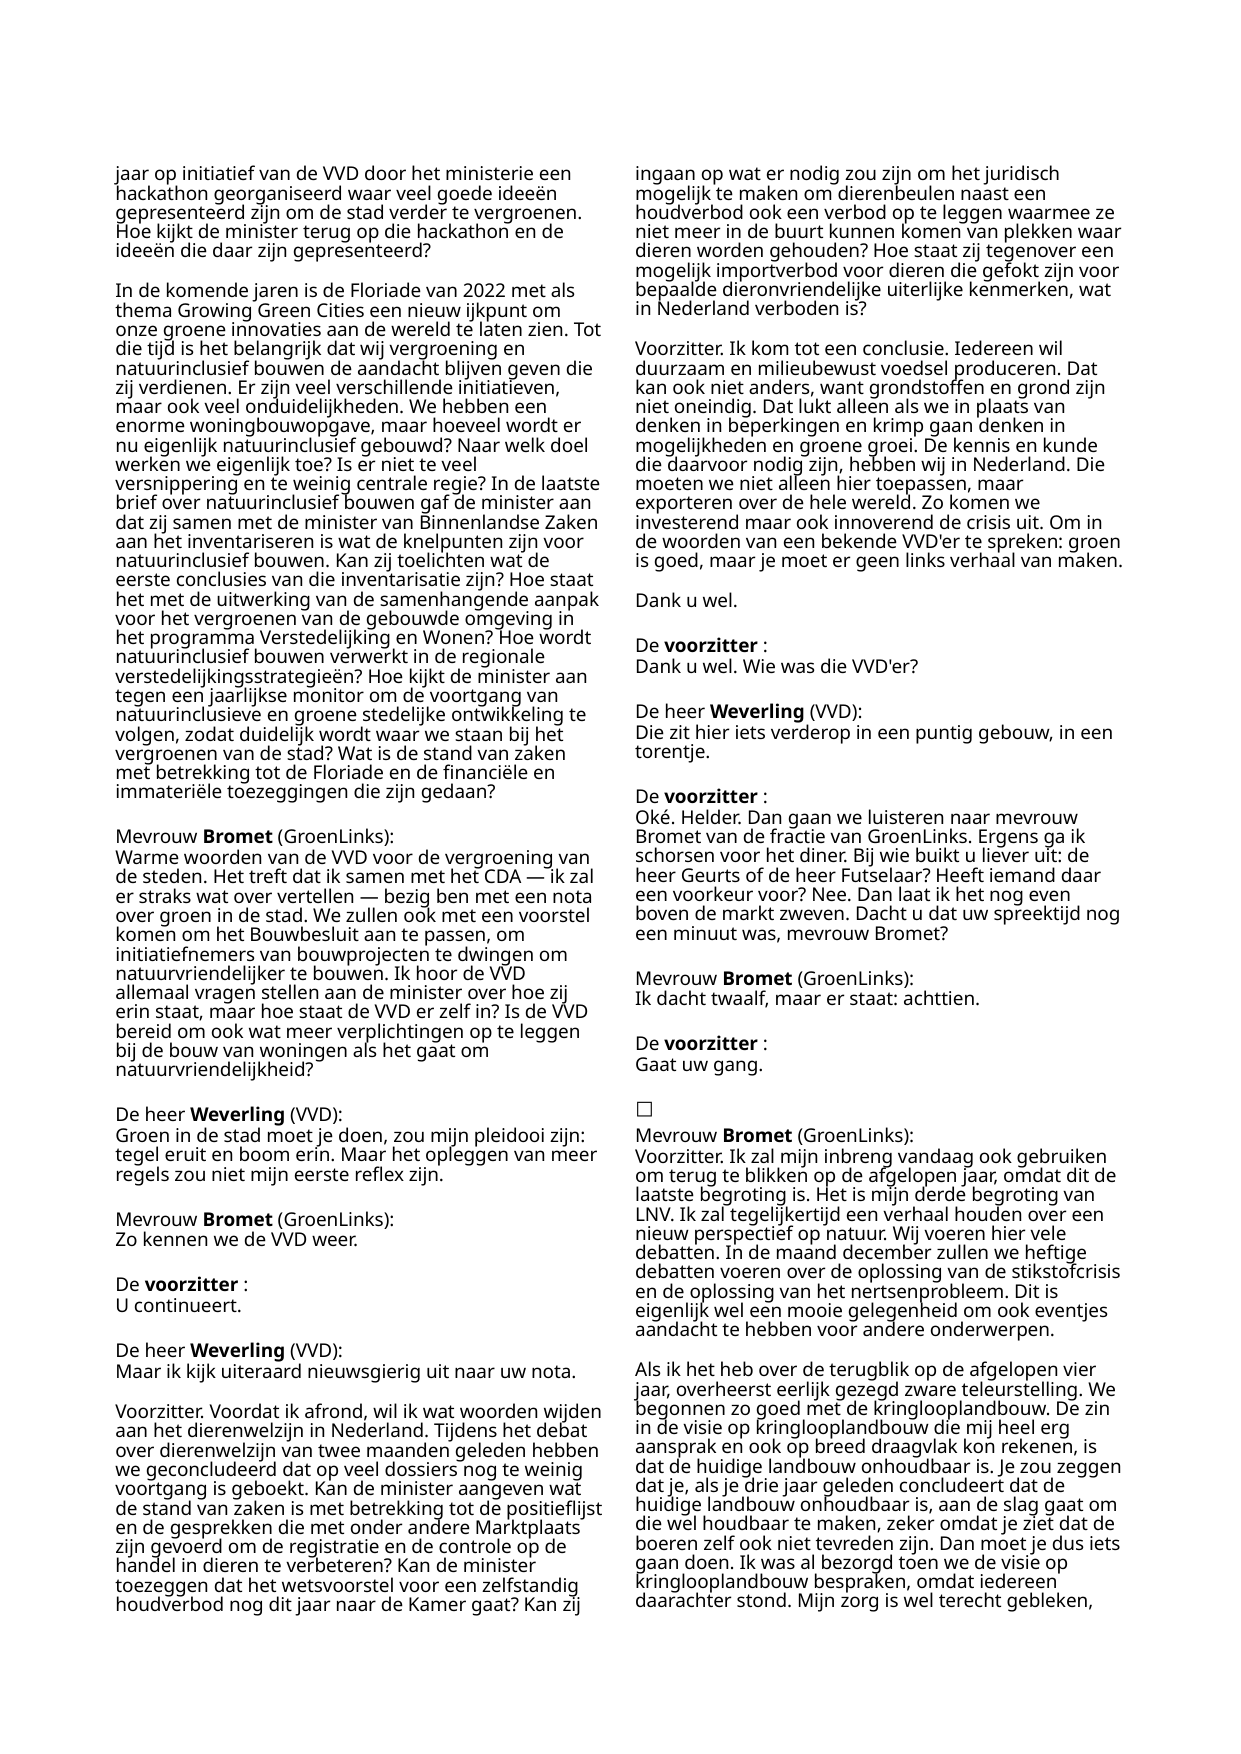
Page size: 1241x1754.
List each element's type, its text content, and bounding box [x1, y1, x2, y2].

text Ik dacht twaalf, maar er staat: achttien. [635, 990, 1125, 1010]
text De heer Weverling (VVD): [115, 1337, 605, 1363]
text Die zit hier iets verderop in een puntig gebouw, in een torentje. [635, 724, 1125, 762]
text ingaan op wat er nodig zou zijn om het juridisch mogelijk te maken om dierenbeulen naast een houdverbod ook een verbod op te leggen waarmee ze niet meer in de buurt kunnen komen van plekken waar dieren worden gehouden? Hoe staat zij tegenover een mogelijk importverbod voor dieren die gefokt zijn voor bepaalde dieronvriendelijke uiterlijke kenmerken, wat in Nederland verboden is? [635, 165, 1125, 319]
text Gaat uw gang. [635, 1056, 1125, 1076]
text ⬜ [635, 1096, 1125, 1122]
text De voorzitter : [635, 1031, 1125, 1056]
text Oké. Helder. Dan gaan we luisteren naar mevrouw Bromet van de fractie van GroenLinks. Ergens ga ik schorsen voor het diner. Bij wie buikt u liever uit: de heer Geurts of de heer Futselaar? Heeft iemand daar een voorkeur voor? Nee. Dan laat ik het nog even boven de markt zweven. Dacht u dat uw spreektijd nog een minuut was, mevrouw Bromet? [635, 809, 1125, 944]
text Groen in de stad moet je doen, zou mijn pleidooi zijn: tegel eruit en boom erin. Maar het opleggen van meer regels zou niet mijn eerste reflex zijn. [115, 1127, 605, 1185]
text U continueert. [115, 1297, 605, 1317]
text De heer Weverling (VVD): [635, 698, 1125, 724]
text De voorzitter : [635, 632, 1125, 658]
text Als ik het heb over de terugblik op de afgelopen vier jaar, overheerst eerlijk gezegd zware teleurstelling. We begonnen zo goed met de kringlooplandbouw. De zin in de visie op kringlooplandbouw die mij heel erg aansprak en ook op breed draagvlak kon rekenen, is dat de huidige landbouw onhoudbaar is. Je zou zeggen dat je, als je drie jaar geleden concludeert dat de huidige landbouw onhoudbaar is, aan de slag gaat om die wel houdbaar te maken, zeker omdat je ziet dat de boeren zelf ook niet tevreden zijn. Dan moet je dus iets gaan doen. Ik was al bezorgd toen we de visie op kringlooplandbouw bespraken, omdat iedereen daarachter stond. Mijn zorg is wel terecht gebleken, [635, 1361, 1125, 1612]
text Dank u wel. [635, 592, 1125, 611]
text Voorzitter. Ik zal mijn inbreng vandaag ook gebruiken om terug te blikken op de afgelopen jaar, omdat dit de laatste begroting is. Het is mijn derde begroting van LNV. Ik zal tegelijkertijd een verhaal houden over een nieuw perspectief op natuur. Wij voeren hier vele debatten. In de maand december zullen we heftige debatten voeren over de oplossing van de stikstofcrisis en de oplossing van het nertsenprobleem. Dit is eigenlijk wel een mooie gelegenheid om ook eventjes aandacht te hebben voor andere onderwerpen. [635, 1148, 1125, 1341]
text Maar ik kijk uiteraard nieuwsgierig uit naar uw nota. [115, 1363, 605, 1382]
text Zo kennen we de VVD weer. [115, 1231, 605, 1251]
text Warme woorden van de VVD voor de vergroening van de steden. Het treft dat ik samen met het CDA — ik zal er straks wat over vertellen — bezig ben met een nota over groen in de stad. We zullen ook met een voorstel komen om het Bouwbesluit aan te passen, om initiatiefnemers van bouwprojecten te dwingen om natuurvriendelijker te bouwen. Ik hoor de VVD allemaal vragen stellen aan de minister over hoe zij erin staat, maar hoe staat de VVD er zelf in? Is de VVD bereid om ook wat meer verplichtingen op te leggen bij de bouw van woningen als het gaat om natuurvriendelijkheid? [115, 849, 605, 1081]
text De voorzitter : [635, 783, 1125, 809]
text jaar op initiatief van de VVD door het ministerie een hackathon georganiseerd waar veel goede ideeën gepresenteerd zijn om de stad verder te vergroenen. Hoe kijkt de minister terug op die hackathon en de ideeën die daar zijn gepresenteerd? [115, 165, 605, 262]
text In de komende jaren is de Floriade van 2022 met als thema Growing Green Cities een nieuw ijkpunt om onze groene innovaties aan de wereld te laten zien. Tot die tijd is het belangrijk dat wij vergroening en natuurinclusief bouwen de aandacht blijven geven die zij verdienen. Er zijn veel verschillende initiatieven, maar ook veel onduidelijkheden. We hebben een enorme woningbouwopgave, maar hoeveel wordt er nu eigenlijk natuurinclusief gebouwd? Naar welk doel werken we eigenlijk toe? Is er niet te veel versnippering en te weinig centrale regie? In de laatste brief over natuurinclusief bouwen gaf de minister aan dat zij samen met de minister van Binnenlandse Zaken aan het inventariseren is wat de knelpunten zijn voor natuurinclusief bouwen. Kan zij toelichten wat de eerste conclusies van die inventarisatie zijn? Hoe staat het met de uitwerking van de samenhangende aanpak voor het vergroenen van de gebouwde omgeving in het programma Verstedelijking en Wonen? Hoe wordt natuurinclusief bouwen verwerkt in de regionale verstedelijkingsstrategieën? Hoe kijkt de minister aan tegen een jaarlijkse monitor om de voortgang van natuurinclusieve en groene stedelijke ontwikkeling te volgen, zodat duidelijk wordt waar we staan bij het vergroenen van de stad? Wat is de stand van zaken met betrekking tot de Floriade en de financiële en immateriële toezeggingen die zijn gedaan? [115, 282, 605, 803]
text Voorzitter. Ik kom tot een conclusie. Iedereen wil duurzaam en milieubewust voedsel produceren. Dat kan ook niet anders, want grondstoffen en grond zijn niet oneindig. Dat lukt alleen als we in plaats van denken in beperkingen en krimp gaan denken in mogelijkheden en groene groei. De kennis en kunde die daarvoor nodig zijn, hebben wij in Nederland. Die moeten we niet alleen hier toepassen, maar exporteren over de hele wereld. Zo komen we investerend maar ook innoverend de crisis uit. Om in de woorden van een bekende VVD'er te spreken: groen is goed, maar je moet er geen links verhaal van maken. [635, 340, 1125, 571]
text Dank u wel. Wie was die VVD'er? [635, 658, 1125, 677]
text Mevrouw Bromet (GroenLinks): [635, 1122, 1125, 1148]
text Mevrouw Bromet (GroenLinks): [115, 823, 605, 849]
text De voorzitter : [115, 1272, 605, 1297]
text Mevrouw Bromet (GroenLinks): [115, 1206, 605, 1231]
text De heer Weverling (VVD): [115, 1101, 605, 1127]
text Voorzitter. Voordat ik afrond, wil ik wat woorden wijden aan het dierenwelzijn in Nederland. Tijdens het debat over dierenwelzijn van twee maanden geleden hebben we geconcludeerd dat op veel dossiers nog te weinig voortgang is geboekt. Kan de minister aangeven wat de stand van zaken is met betrekking tot de positieflijst en de gesprekken die met onder andere Marktplaats zijn gevoerd om de registratie en de controle op de handel in dieren te verbeteren? Kan de minister toezeggen dat het wetsvoorstel voor een zelfstandig houdverbod nog dit jaar naar de Kamer gaat? Kan zij [115, 1403, 605, 1615]
text Mevrouw Bromet (GroenLinks): [635, 965, 1125, 990]
